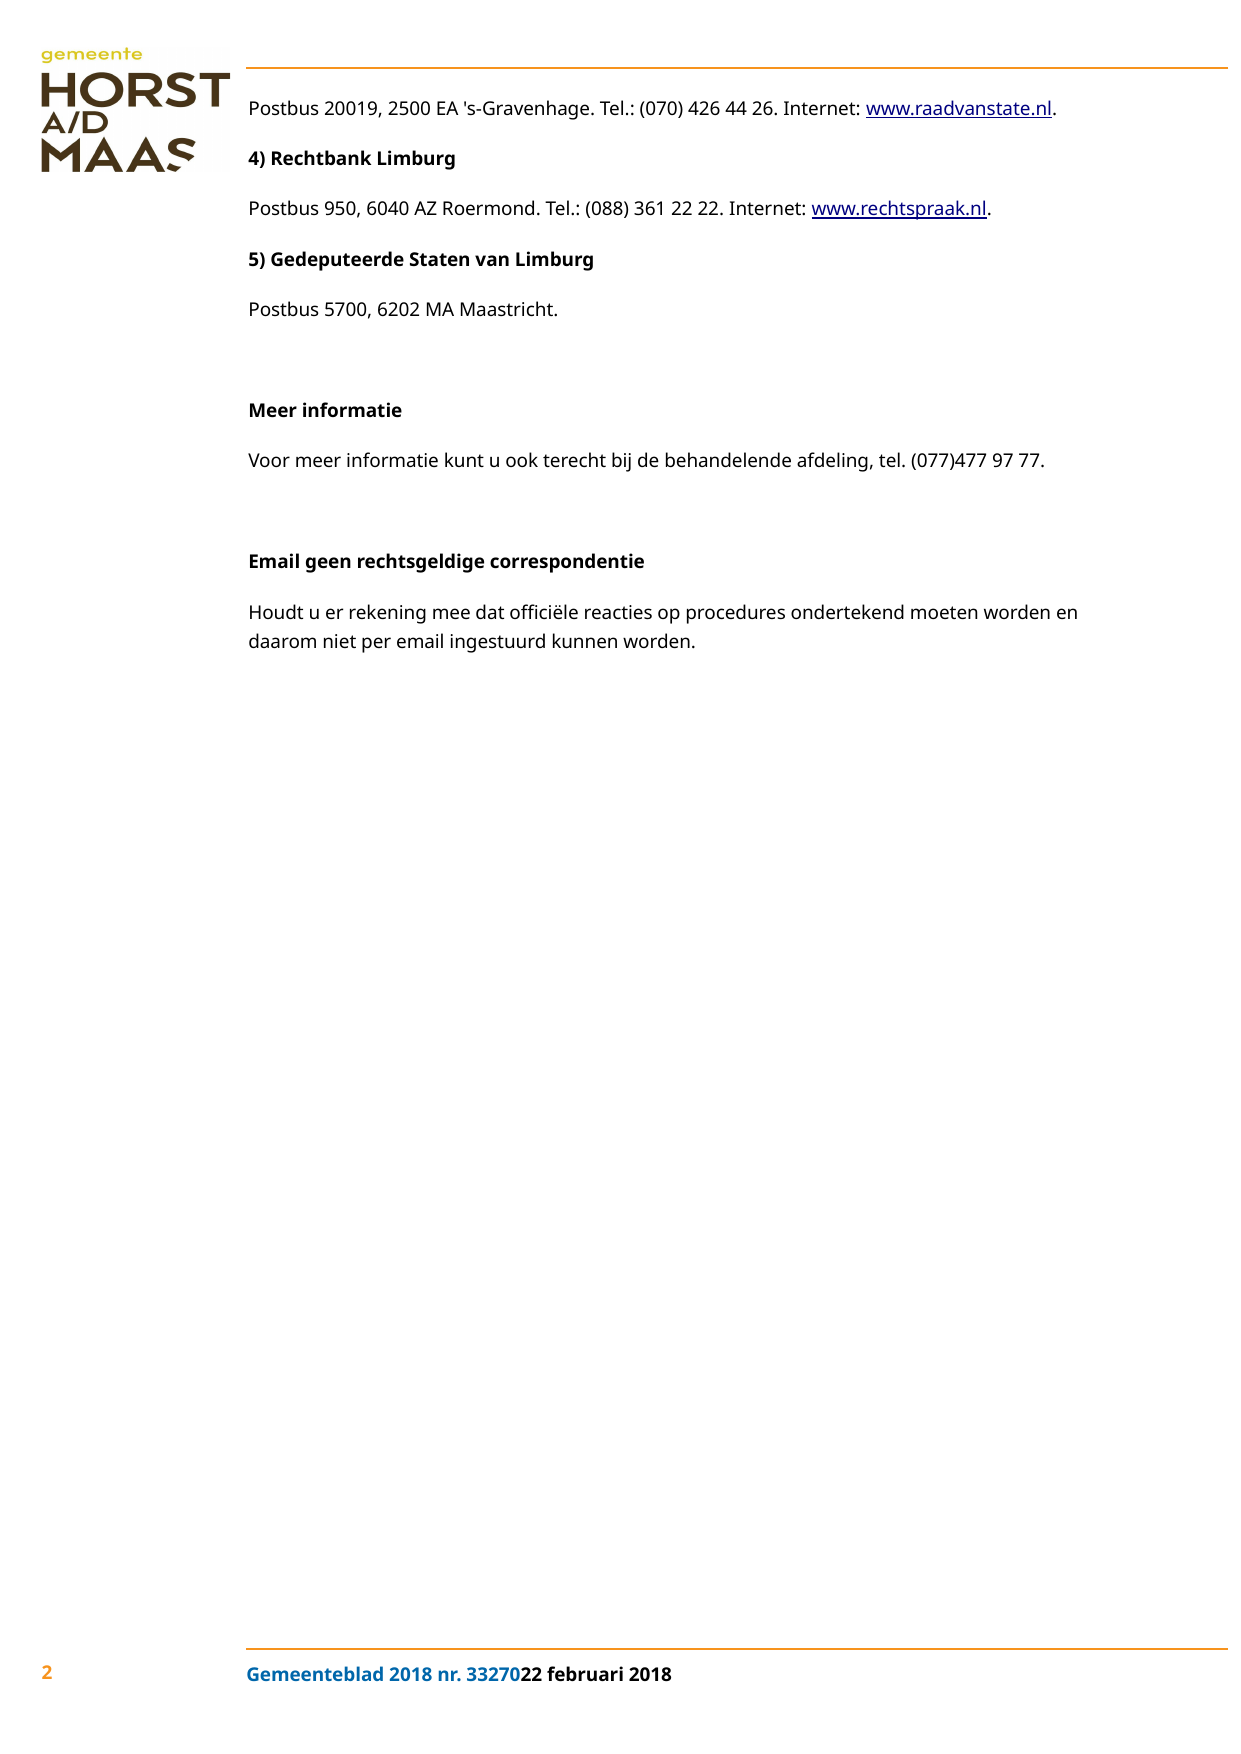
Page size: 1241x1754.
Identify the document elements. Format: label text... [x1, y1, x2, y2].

picture [41, 47, 231, 172]
text 5) Gedeputeerde Staten van Limburg [248, 246, 1152, 272]
text Voor meer informatie kunt u ook terecht bij de behandelende afdeling, tel. (077)477 97 77. [248, 448, 1152, 473]
text Email geen rechtsgeldige correspondentie [248, 548, 1152, 574]
text Meer informatie [248, 397, 1152, 423]
text Postbus 5700, 6202 MA Maastricht. [248, 296, 1152, 322]
text Houdt u er rekening mee dat officiële reacties op procedures ondertekend moeten worden en daarom niet per email ingestuurd kunnen worden. [248, 599, 1152, 654]
text Postbus 950, 6040 AZ Roermond. Tel.: (088) 361 22 22. Internet: www.rechtspraak.nl. [248, 196, 1152, 221]
text 4) Rechtbank Limburg [248, 145, 1152, 171]
text Postbus 20019, 2500 EA 's-Gravenhage. Tel.: (070) 426 44 26. Internet: www.raadvanstate.nl. [248, 95, 1152, 121]
